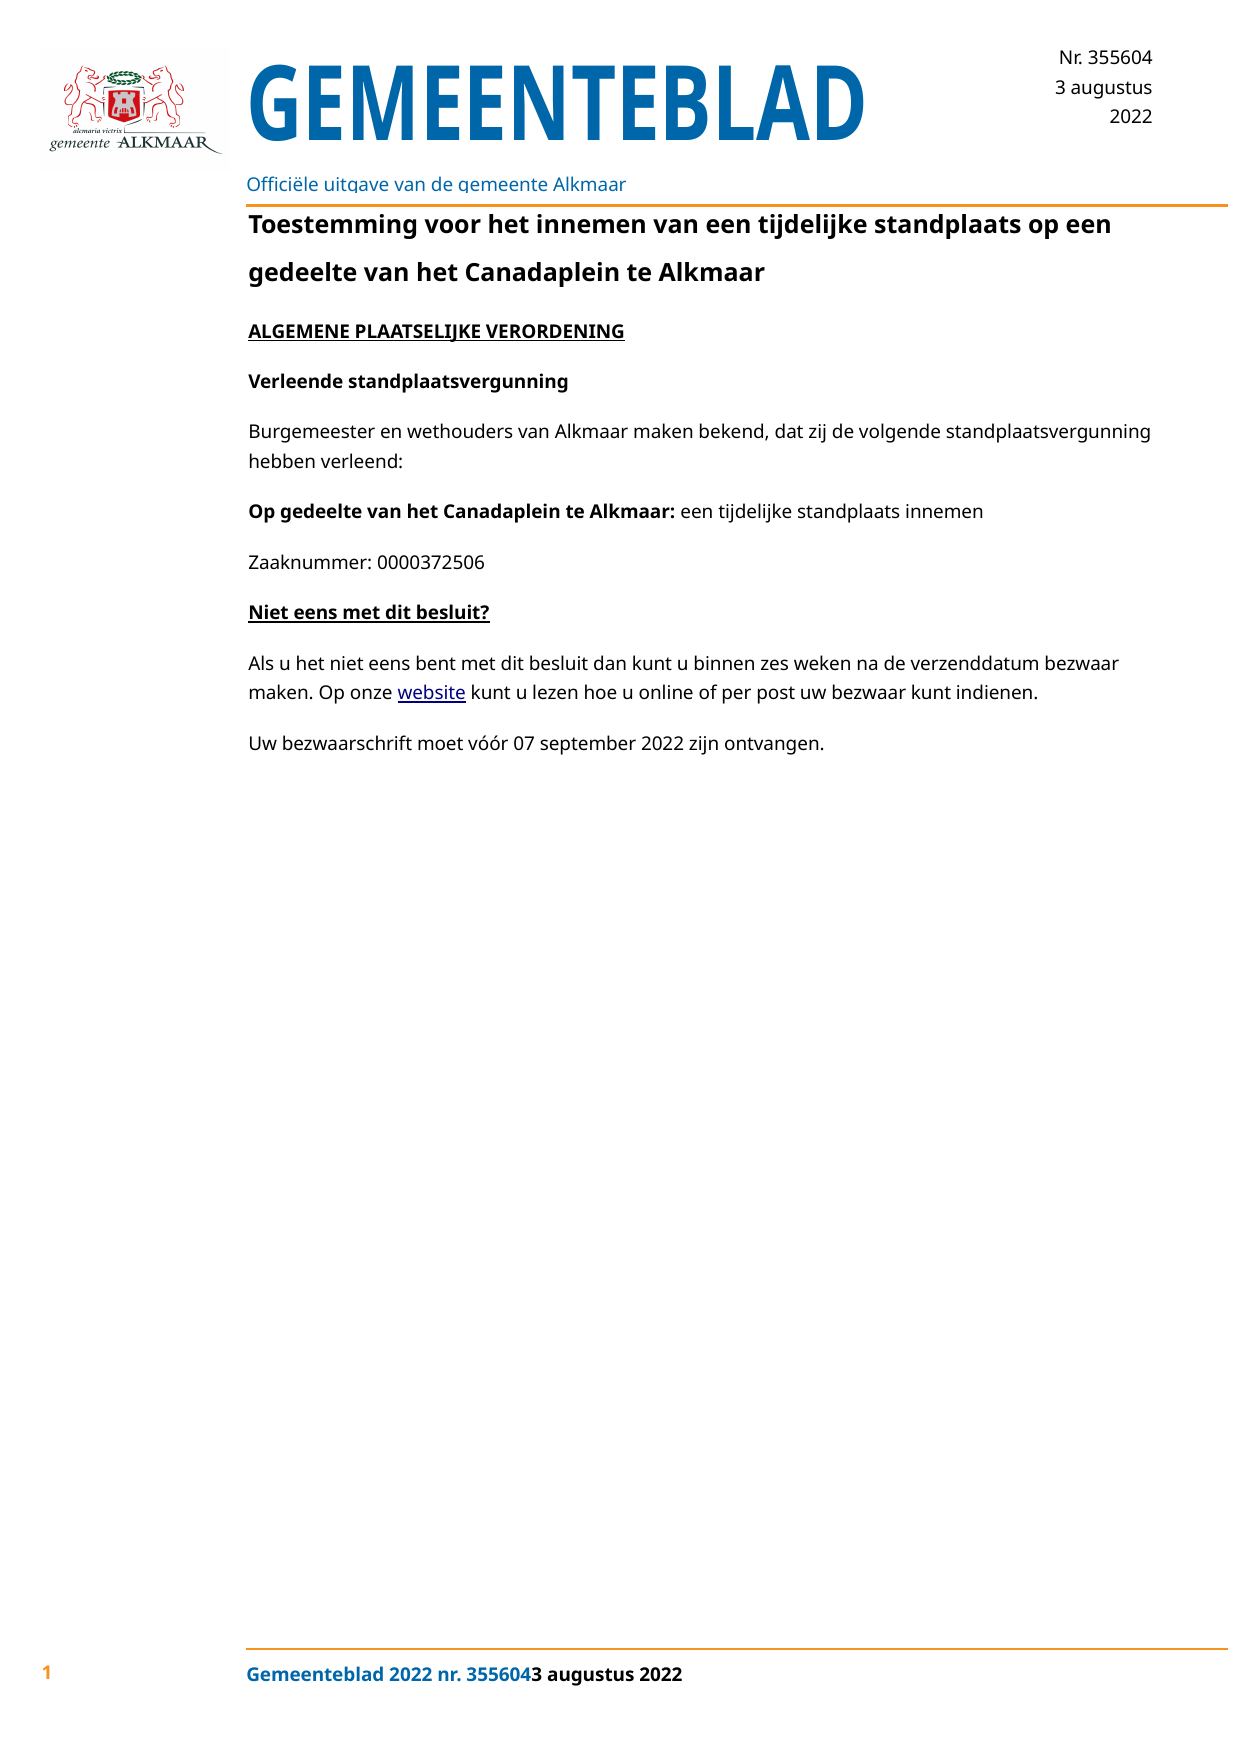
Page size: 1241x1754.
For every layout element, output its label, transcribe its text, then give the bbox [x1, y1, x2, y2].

text Burgemeester en wethouders van Alkmaar maken bekend, dat zij de volgende standplaatsvergunning hebben verleend: [248, 419, 1152, 474]
text Verleende standplaatsvergunning [248, 368, 1152, 394]
text ALGEMENE PLAATSELIJKE VERORDENING [248, 318, 1152, 344]
text Zaaknummer: 0000372506 [248, 549, 1152, 575]
text Als u het niet eens bent met dit besluit dan kunt u binnen zes weken na de verzenddatum bezwaar maken. Op onze website kunt u lezen hoe u online of per post uw bezwaar kunt indienen. [248, 650, 1152, 705]
text Op gedeelte van het Canadaplein te Alkmaar: een tijdelijke standplaats innemen [248, 499, 1152, 524]
text Toestemming voor het innemen van een tijdelijke standplaats op een gedeelte van het Canadaplein te Alkmaar [248, 207, 1152, 288]
picture [41, 47, 231, 172]
text Niet eens met dit besluit? [248, 599, 1152, 625]
text Uw bezwaarschrift moet vóór 07 september 2022 zijn ontvangen. [248, 730, 1152, 756]
